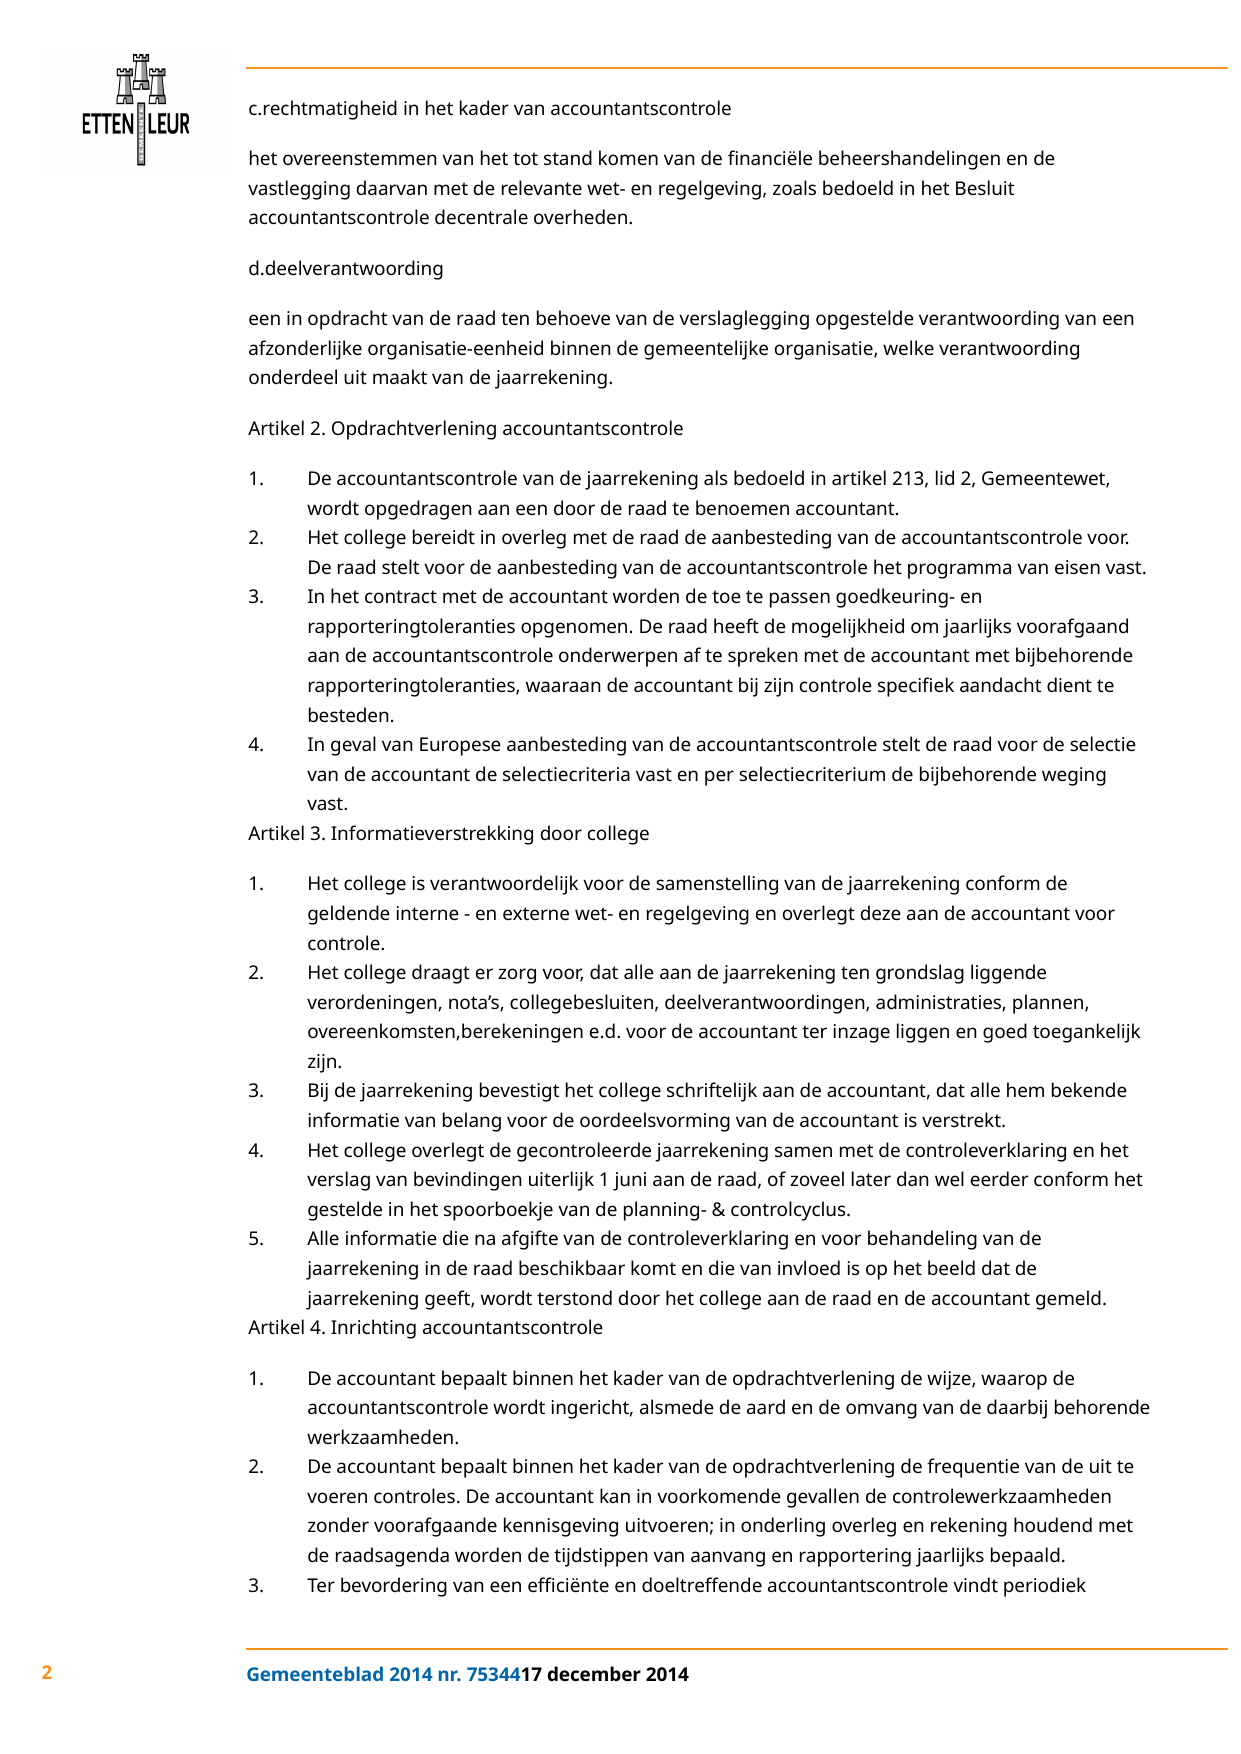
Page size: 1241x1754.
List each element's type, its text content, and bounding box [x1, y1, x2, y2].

text een in opdracht van de raad ten behoeve van de verslaglegging opgestelde verantwoording van een afzonderlijke organisatie-eenheid binnen de gemeentelijke organisatie, welke verantwoording onderdeel uit maakt van de jaarrekening. [248, 305, 1152, 390]
text d.deelverantwoording [248, 255, 1152, 281]
list Bij de jaarrekening bevestigt het college schriftelijk aan de accountant, dat alle hem bekende informatie van belang voor de oordeelsvorming van de accountant is verstrekt. [248, 1078, 1152, 1133]
list Alle informatie die na afgifte van de controleverklaring en voor behandeling van de jaarrekening in de raad beschikbaar komt en die van invloed is op het beeld dat de jaarrekening geeft, wordt terstond door het college aan de raad en de accountant gemeld. [248, 1226, 1152, 1311]
list Het college is verantwoordelijk voor de samenstelling van de jaarrekening conform de geldende interne - en externe wet- en regelgeving en overlegt deze aan de accountant voor controle. [248, 871, 1152, 956]
text Artikel 4. Inrichting accountantscontrole [248, 1314, 1152, 1340]
text c.rechtmatigheid in het kader van accountantscontrole [248, 95, 1152, 121]
list In het contract met de accountant worden de toe te passen goedkeuring- en rapporteringtoleranties opgenomen. De raad heeft de mogelijkheid om jaarlijks voorafgaand aan de accountantscontrole onderwerpen af te spreken met de accountant met bijbehorende rapporteringtoleranties, waaraan de accountant bij zijn controle specifiek aandacht dient te besteden. [248, 583, 1152, 728]
text Artikel 2. Opdrachtverlening accountantscontrole [248, 415, 1152, 441]
list Het college overlegt de gecontroleerde jaarrekening samen met de controleverklaring en het verslag van bevindingen uiterlijk 1 juni aan de raad, of zoveel later dan wel eerder conform het gestelde in het spoorboekje van de planning- & controlcyclus. [248, 1137, 1152, 1222]
list De accountantscontrole van de jaarrekening als bedoeld in artikel 213, lid 2, Gemeentewet, wordt opgedragen aan een door de raad te benoemen accountant. [248, 465, 1152, 521]
list Ter bevordering van een efficiënte en doeltreffende accountantscontrole vindt periodiek [248, 1572, 1152, 1598]
list Het college draagt er zorg voor, dat alle aan de jaarrekening ten grondslag liggende verordeningen, nota’s, collegebesluiten, deelverantwoordingen, administraties, plannen, overeenkomsten,berekeningen e.d. voor de accountant ter inzage liggen en goed toegankelijk zijn. [248, 959, 1152, 1074]
list In geval van Europese aanbesteding van de accountantscontrole stelt de raad voor de selectie van de accountant de selectiecriteria vast en per selectiecriterium de bijbehorende weging vast. [248, 731, 1152, 816]
list De accountant bepaalt binnen het kader van de opdrachtverlening de frequentie van de uit te voeren controles. De accountant kan in voorkomende gevallen de controlewerkzaamheden zonder voorafgaande kennisgeving uitvoeren; in onderling overleg en rekening houdend met de raadsagenda worden de tijdstippen van aanvang en rapportering jaarlijks bepaald. [248, 1453, 1152, 1568]
text het overeenstemmen van het tot stand komen van de financiële beheershandelingen en de vastlegging daarvan met de relevante wet- en regelgeving, zoals bedoeld in het Besluit accountantscontrole decentrale overheden. [248, 145, 1152, 230]
list Het college bereidt in overleg met de raad de aanbesteding van de accountantscontrole voor. De raad stelt voor de aanbesteding van de accountantscontrole het programma van eisen vast. [248, 524, 1152, 580]
list De accountant bepaalt binnen het kader van de opdrachtverlening de wijze, waarop de accountantscontrole wordt ingericht, alsmede de aard en de omvang van de daarbij behorende werkzaamheden. [248, 1365, 1152, 1450]
text Artikel 3. Informatieverstrekking door college [248, 820, 1152, 846]
picture [41, 47, 231, 172]
